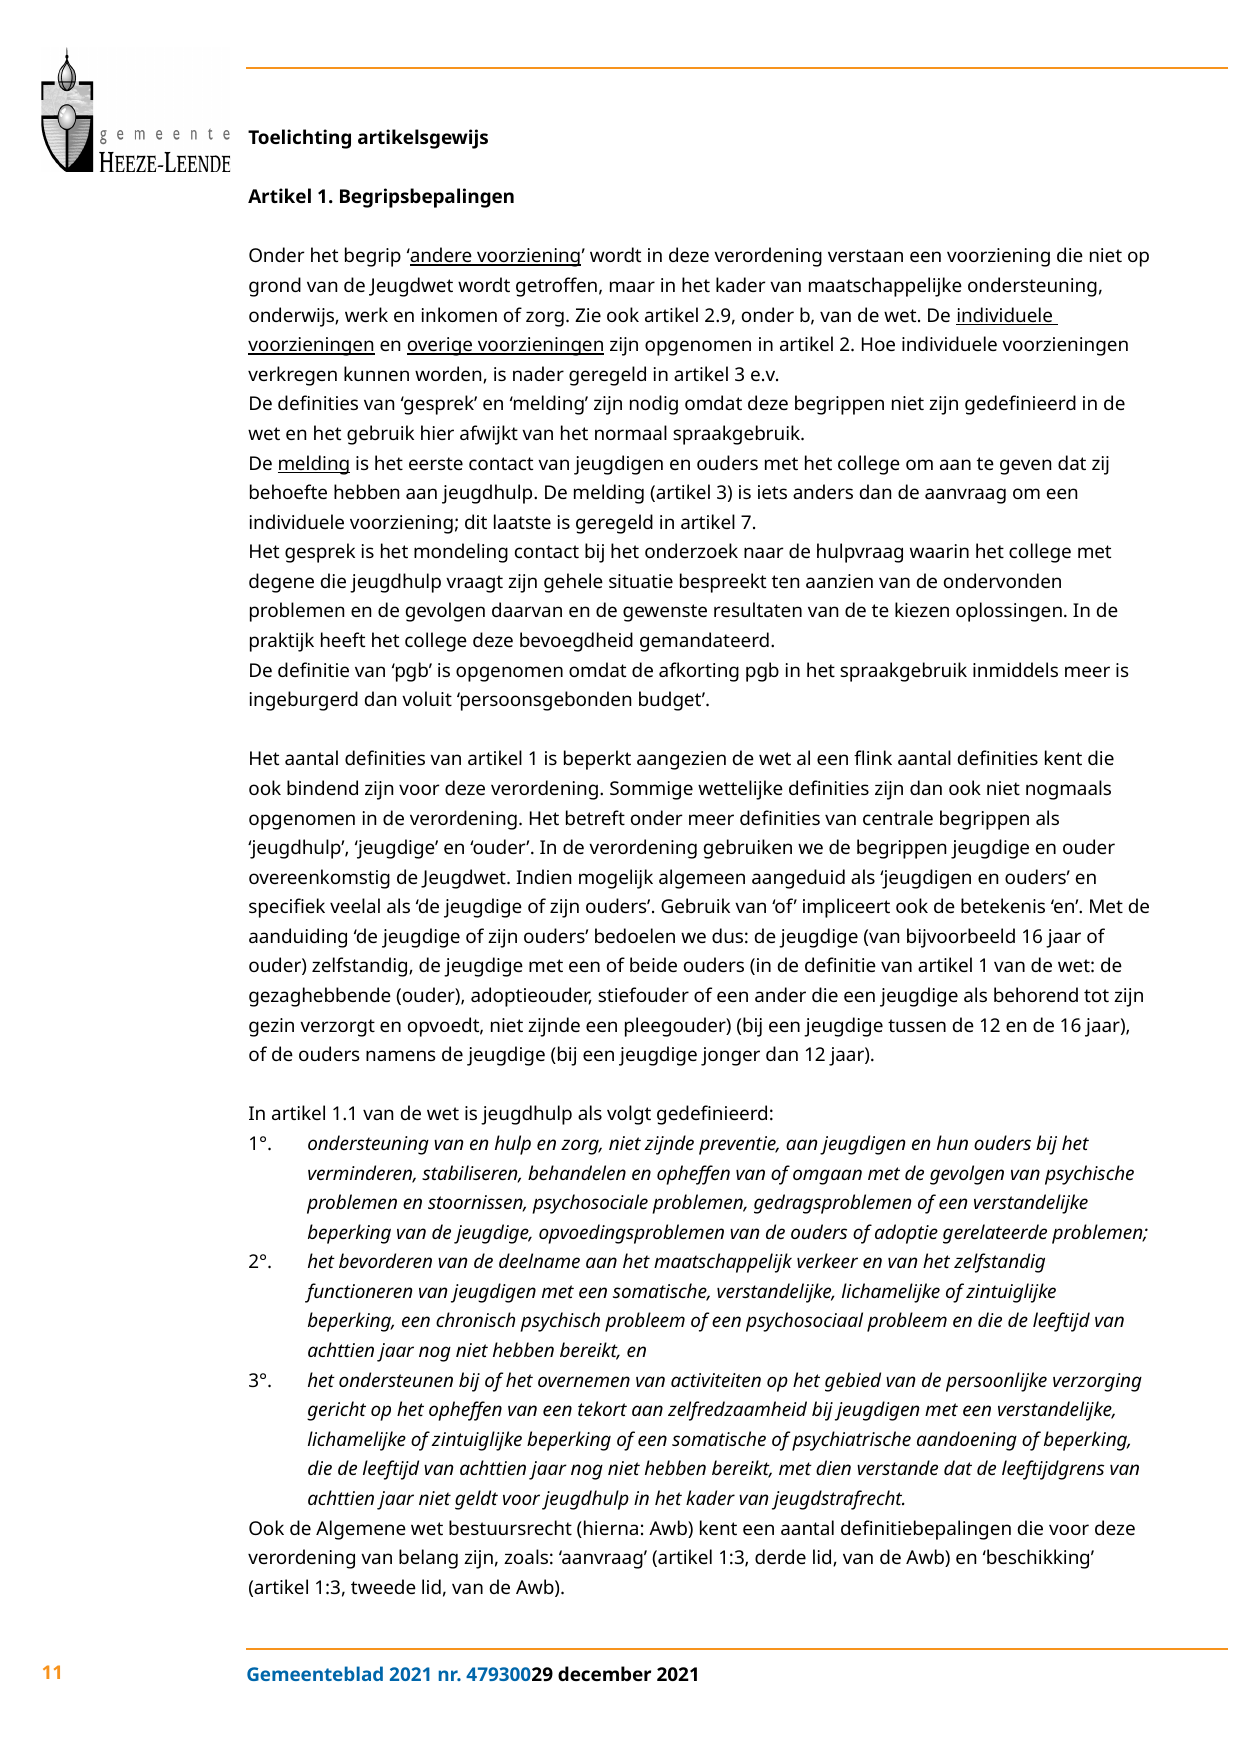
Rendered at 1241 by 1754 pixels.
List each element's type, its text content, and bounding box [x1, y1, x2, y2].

text In artikel 1.1 van de wet is jeugdhulp als volgt gedefinieerd: [248, 1101, 1152, 1126]
picture [41, 47, 231, 172]
list het ondersteunen bij of het overnemen van activiteiten op het gebied van de persoonlijke verzorging gericht op het opheffen van een tekort aan zelfredzaamheid bij jeugdigen met een verstandelijke, lichamelijke of zintuiglijke beperking of een somatische of psychiatrische aandoening of beperking, die de leeftijd van achttien jaar nog niet hebben bereikt, met dien verstande dat de leeftijdgrens van achttien jaar niet geldt voor jeugdhulp in het kader van jeugdstrafrecht. [248, 1367, 1152, 1511]
text De definitie van ‘pgb’ is opgenomen omdat de afkorting pgb in het spraakgebruik inmiddels meer is ingeburgerd dan voluit ‘persoonsgebonden budget’. [248, 657, 1152, 712]
list het bevorderen van de deelname aan het maatschappelijk verkeer en van het zelfstandig functioneren van jeugdigen met een somatische, verstandelijke, lichamelijke of zintuiglijke beperking, een chronisch psychisch probleem of een psychosociaal probleem en die de leeftijd van achttien jaar nog niet hebben bereikt, en [248, 1248, 1152, 1363]
text Ook de Algemene wet bestuursrecht (hierna: Awb) kent een aantal definitiebepalingen die voor deze verordening van belang zijn, zoals: ‘aanvraag’ (artikel 1:3, derde lid, van de Awb) en ‘beschikking’ (artikel 1:3, tweede lid, van de Awb). [248, 1515, 1152, 1600]
list ondersteuning van en hulp en zorg, niet zijnde preventie, aan jeugdigen en hun ouders bij het verminderen, stabiliseren, behandelen en opheffen van of omgaan met de gevolgen van psychische problemen en stoornissen, psychosociale problemen, gedragsproblemen of een verstandelijke beperking van de jeugdige, opvoedingsproblemen van de ouders of adoptie gerelateerde problemen; [248, 1130, 1152, 1245]
text Artikel 1. Begripsbepalingen [248, 183, 1152, 209]
text Het aantal definities van artikel 1 is beperkt aangezien de wet al een flink aantal definities kent die ook bindend zijn voor deze verordening. Sommige wettelijke definities zijn dan ook niet nogmaals opgenomen in de verordening. Het betreft onder meer definities van centrale begrippen als ‘jeugdhulp’, ‘jeugdige’ en ‘ouder’. In de verordening gebruiken we de begrippen jeugdige en ouder overeenkomstig de Jeugdwet. Indien mogelijk algemeen aangeduid als ‘jeugdigen en ouders’ en specifiek veelal als ‘de jeugdige of zijn ouders’. Gebruik van ‘of’ impliceert ook de betekenis ‘en’. Met de aanduiding ‘de jeugdige of zijn ouders’ bedoelen we dus: de jeugdige (van bijvoorbeeld 16 jaar of ouder) zelfstandig, de jeugdige met een of beide ouders (in de definitie van artikel 1 van de wet: de gezaghebbende (ouder), adoptieouder, stiefouder of een ander die een jeugdige als behorend tot zijn gezin verzorgt en opvoedt, niet zijnde een pleegouder) (bij een jeugdige tussen de 12 en de 16 jaar), of de ouders namens de jeugdige (bij een jeugdige jonger dan 12 jaar). [248, 746, 1152, 1067]
text De definities van ‘gesprek’ en ‘melding’ zijn nodig omdat deze begrippen niet zijn gedefinieerd in de wet en het gebruik hier afwijkt van het normaal spraakgebruik. [248, 391, 1152, 446]
text Onder het begrip ‘andere voorziening’ wordt in deze verordening verstaan een voorziening die niet op grond van de Jeugdwet wordt getroffen, maar in het kader van maatschappelijke ondersteuning, onderwijs, werk en inkomen of zorg. Zie ook artikel 2.9, onder b, van de wet. De individuele voorzieningen en overige voorzieningen zijn opgenomen in artikel 2. Hoe individuele voorzieningen verkregen kunnen worden, is nader geregeld in artikel 3 e.v. [248, 243, 1152, 387]
text Toelichting artikelsgewijs [248, 124, 1152, 150]
text Het gesprek is het mondeling contact bij het onderzoek naar de hulpvraag waarin het college met degene die jeugdhulp vraagt zijn gehele situatie bespreekt ten aanzien van de ondervonden problemen en de gevolgen daarvan en de gewenste resultaten van de te kiezen oplossingen. In de praktijk heeft het college deze bevoegdheid gemandateerd. [248, 538, 1152, 653]
text De melding is het eerste contact van jeugdigen en ouders met het college om aan te geven dat zij behoefte hebben aan jeugdhulp. De melding (artikel 3) is iets anders dan de aanvraag om een individuele voorziening; dit laatste is geregeld in artikel 7. [248, 450, 1152, 535]
